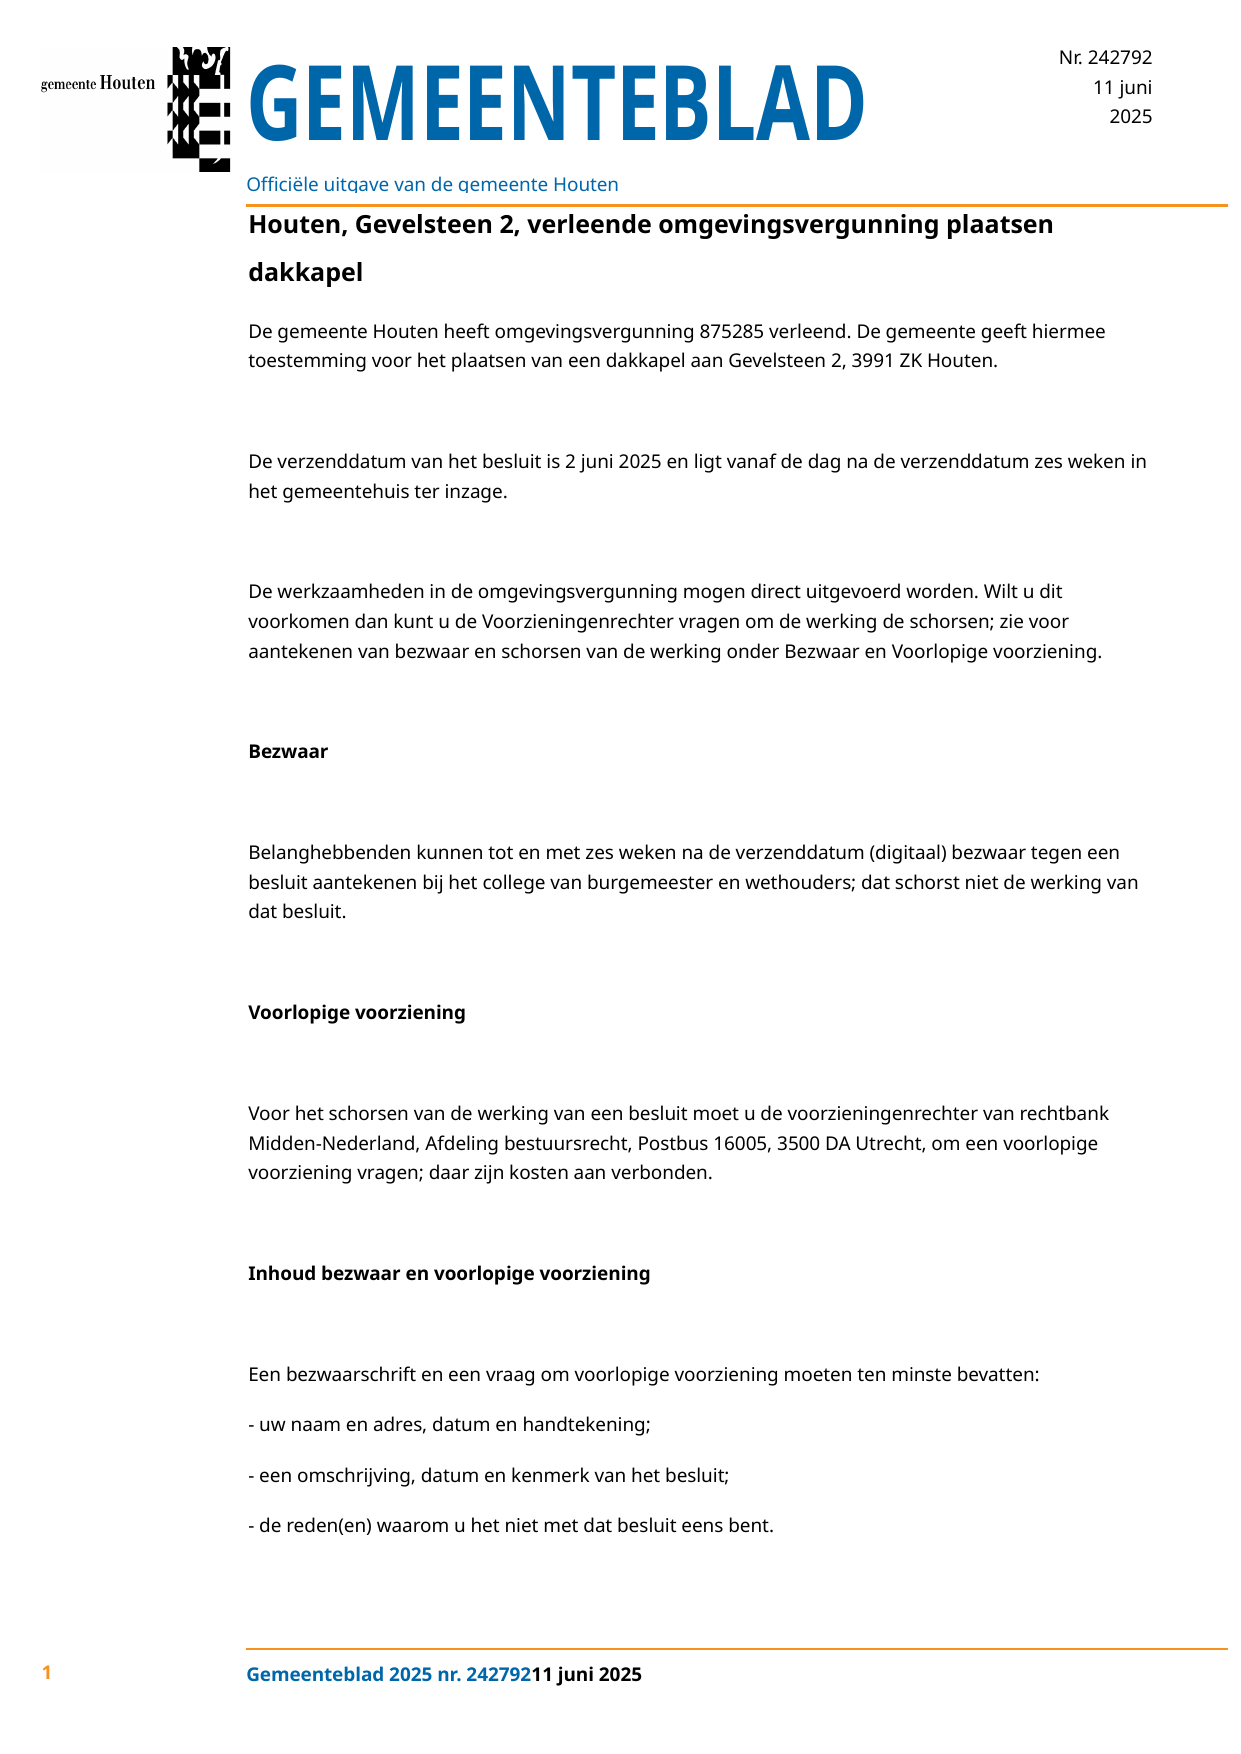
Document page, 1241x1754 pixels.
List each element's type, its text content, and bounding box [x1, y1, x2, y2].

text - de reden(en) waarom u het niet met dat besluit eens bent. [248, 1512, 1152, 1538]
picture [41, 47, 231, 172]
text De verzenddatum van het besluit is 2 juni 2025 en ligt vanaf de dag na de verzenddatum zes weken in het gemeentehuis ter inzage. [248, 448, 1152, 504]
text Houten, Gevelsteen 2, verleende omgevingsvergunning plaatsen dakkapel [248, 207, 1152, 288]
text - een omschrijving, datum en kenmerk van het besluit; [248, 1462, 1152, 1488]
text Belanghebbenden kunnen tot en met zes weken na de verzenddatum (digitaal) bezwaar tegen een besluit aantekenen bij het college van burgemeester en wethouders; dat schorst niet de werking van dat besluit. [248, 839, 1152, 924]
text Voor het schorsen van de werking van een besluit moet u de voorzieningenrechter van rechtbank Midden-Nederland, Afdeling bestuursrecht, Postbus 16005, 3500 DA Utrecht, om een voorlopige voorziening vragen; daar zijn kosten aan verbonden. [248, 1100, 1152, 1185]
text - uw naam en adres, datum en handtekening; [248, 1412, 1152, 1437]
text De werkzaamheden in de omgevingsvergunning mogen direct uitgevoerd worden. Wilt u dit voorkomen dan kunt u de Voorzieningenrechter vragen om de werking de schorsen; zie voor aantekenen van bezwaar en schorsen van de werking onder Bezwaar en Voorlopige voorziening. [248, 579, 1152, 664]
text Voorlopige voorziening [248, 999, 1152, 1025]
text Bezwaar [248, 739, 1152, 764]
text Inhoud bezwaar en voorlopige voorziening [248, 1260, 1152, 1286]
text Een bezwaarschrift en een vraag om voorlopige voorziening moeten ten minste bevatten: [248, 1361, 1152, 1387]
text De gemeente Houten heeft omgevingsvergunning 875285 verleend. De gemeente geeft hiermee toestemming voor het plaatsen van een dakkapel aan Gevelsteen 2, 3991 ZK Houten. [248, 318, 1152, 373]
